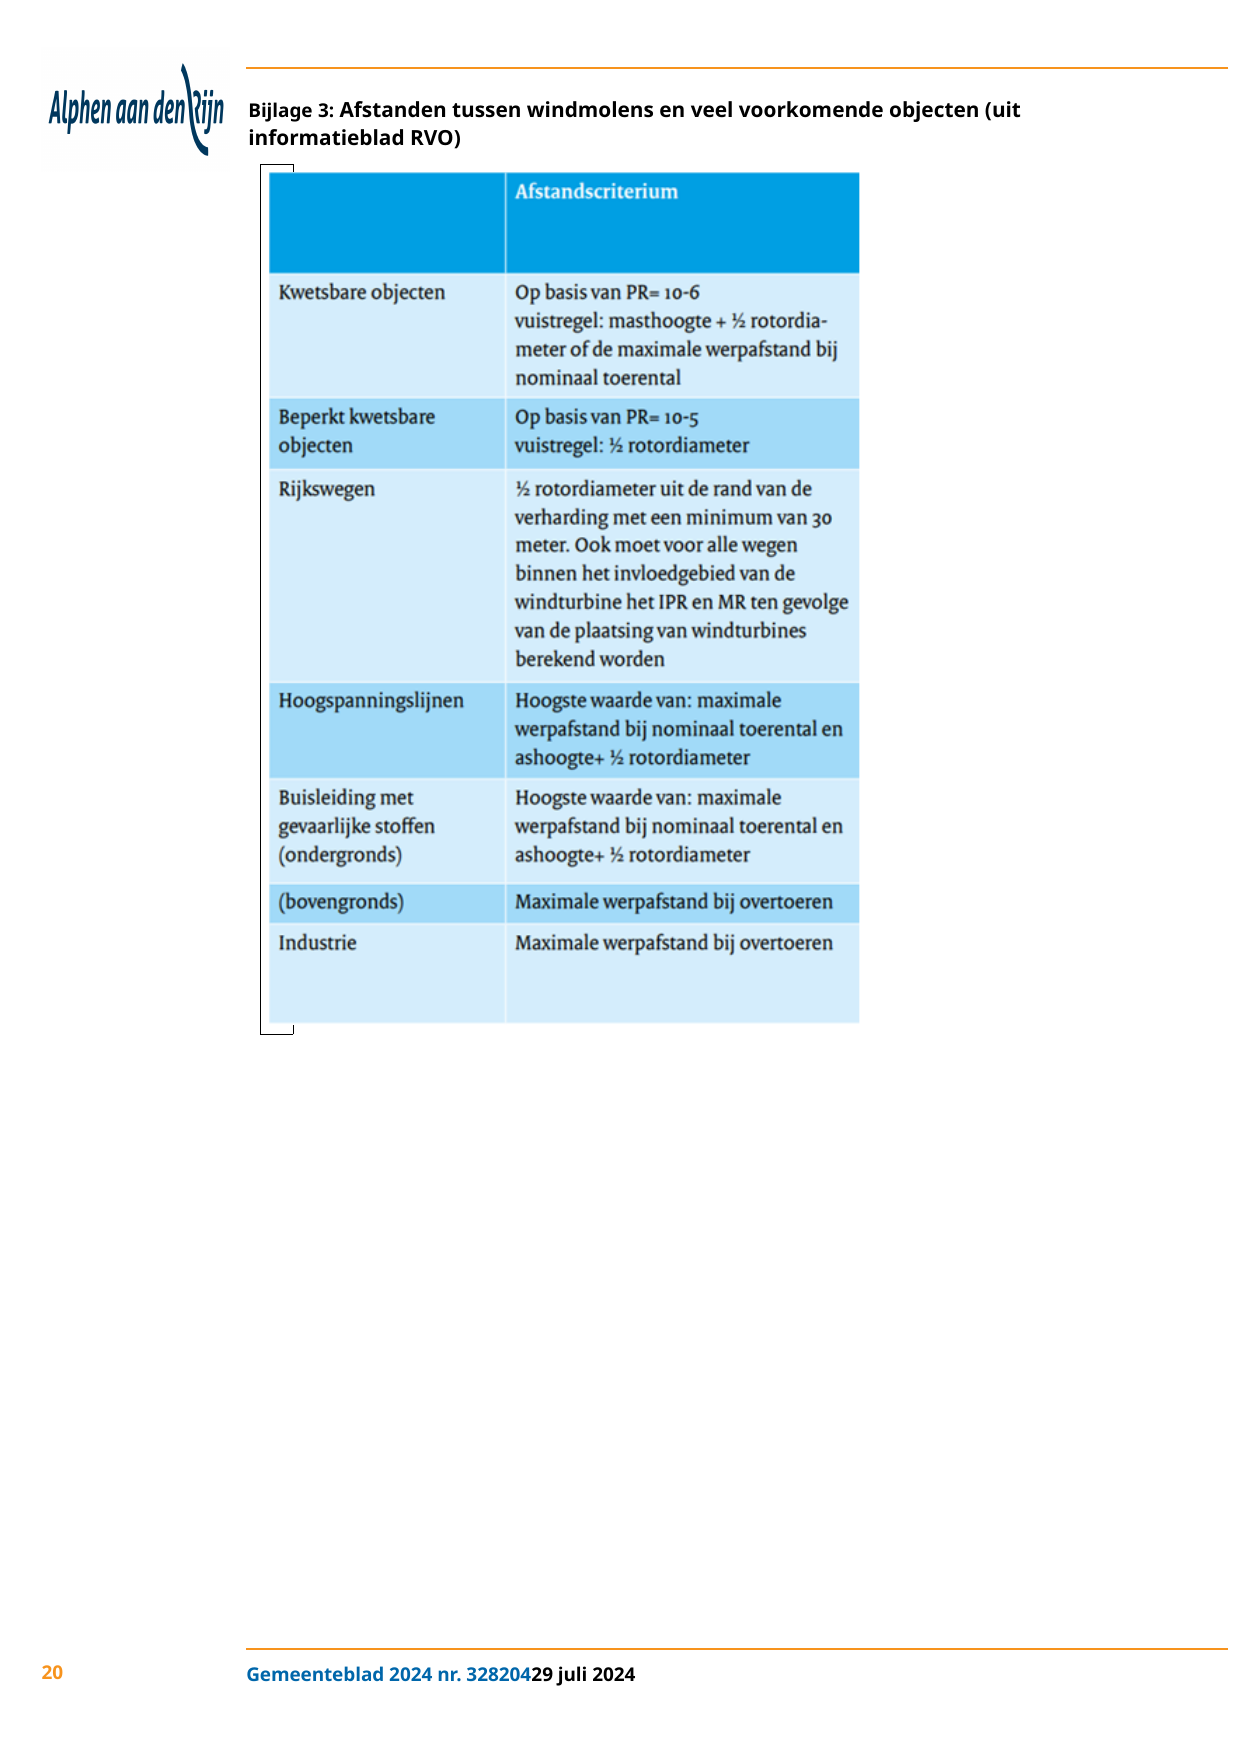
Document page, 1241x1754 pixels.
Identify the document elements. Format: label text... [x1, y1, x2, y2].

picture [41, 47, 231, 172]
picture [618, 186, 633, 198]
picture [268, 172, 860, 1025]
picture [516, 182, 560, 199]
picture [649, 188, 678, 199]
picture [562, 182, 615, 199]
text Bijlage 3: Afstanden tussen windmolens en veel voorkomende objecten (uit informatieblad RVO) [248, 95, 1152, 152]
picture [635, 188, 647, 199]
